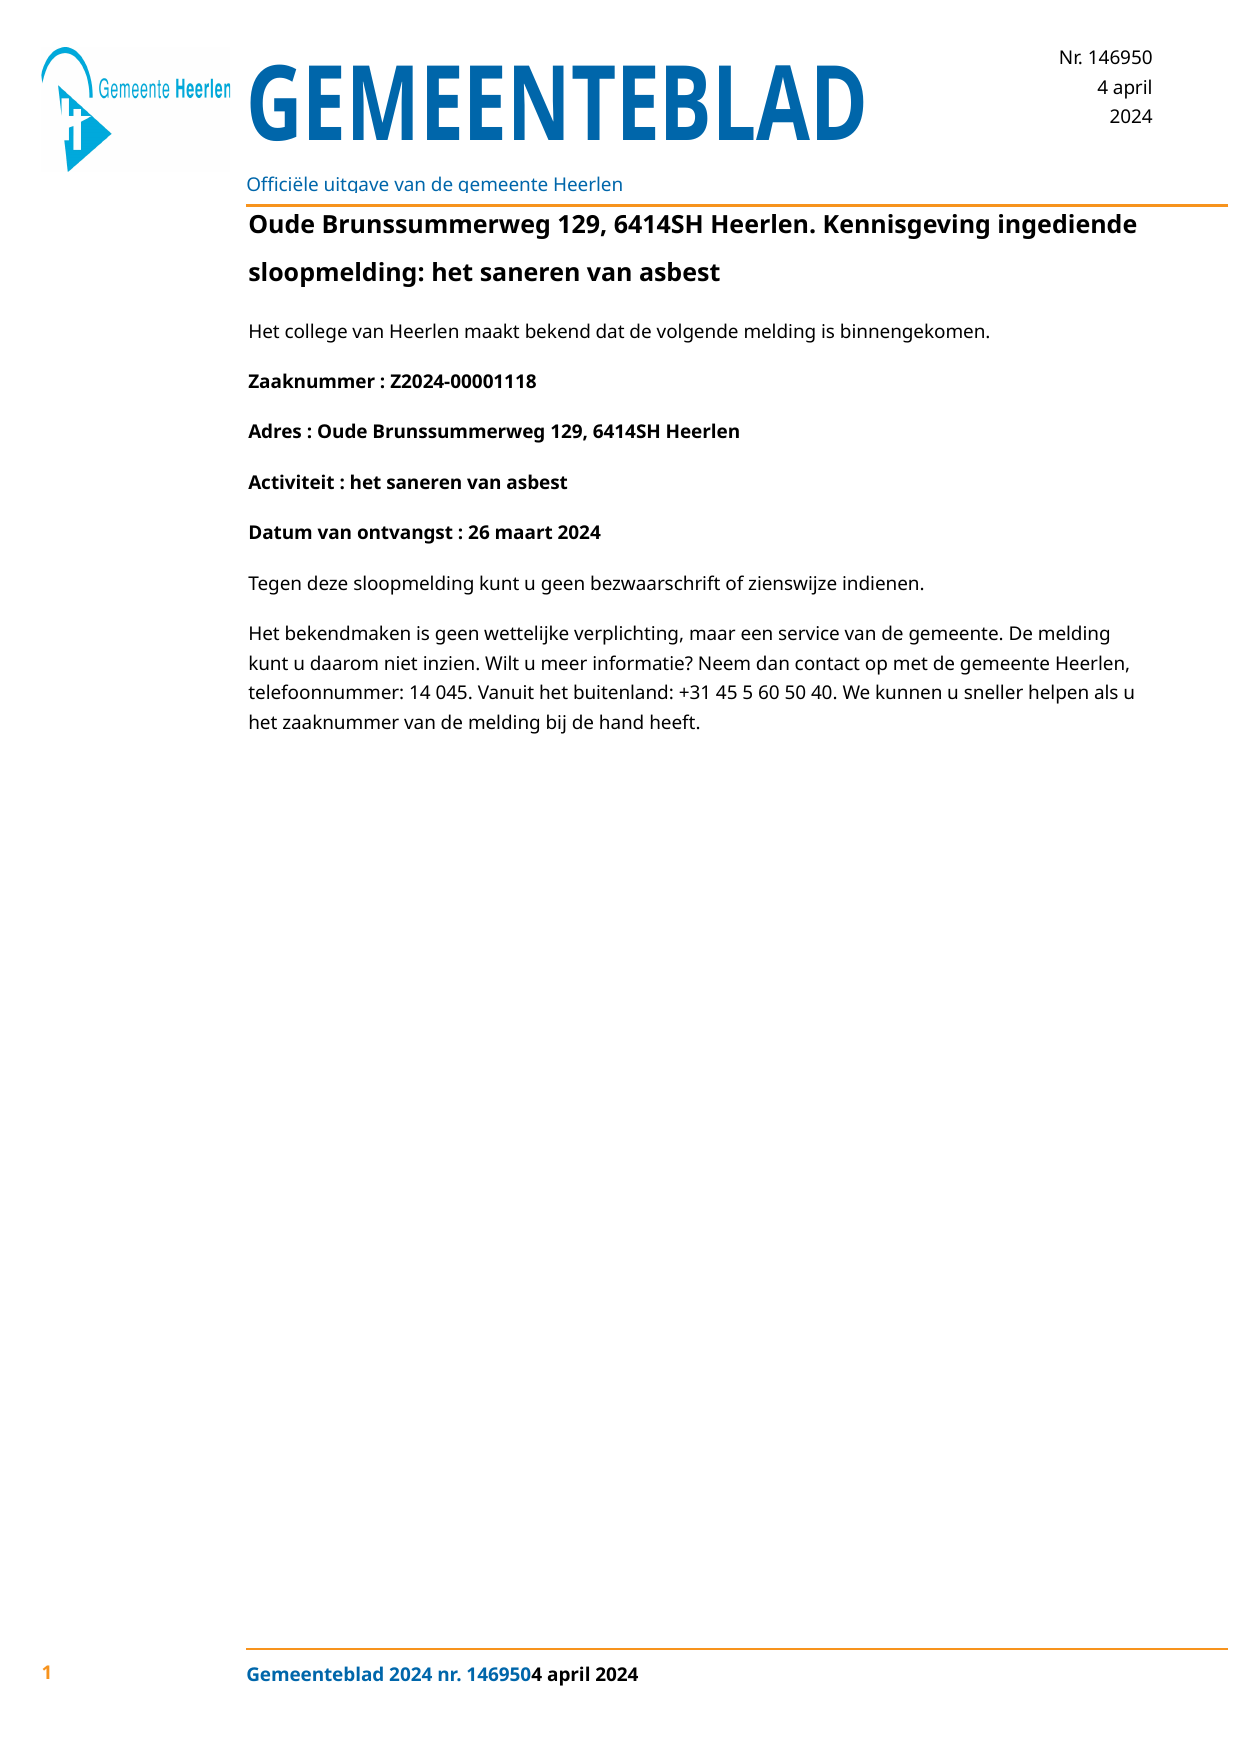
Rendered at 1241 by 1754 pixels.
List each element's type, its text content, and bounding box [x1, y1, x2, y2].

text Oude Brunssummerweg 129, 6414SH Heerlen. Kennisgeving ingediende sloopmelding: het saneren van asbest [248, 207, 1152, 288]
picture [41, 47, 231, 172]
text Adres : Oude Brunssummerweg 129, 6414SH Heerlen [248, 419, 1152, 444]
text Het college van Heerlen maakt bekend dat de volgende melding is binnengekomen. [248, 318, 1152, 344]
text Het bekendmaken is geen wettelijke verplichting, maar een service van de gemeente. De melding kunt u daarom niet inzien. Wilt u meer informatie? Neem dan contact op met de gemeente Heerlen, telefoonnummer: 14 045. Vanuit het buitenland: +31 45 5 60 50 40. We kunnen u sneller helpen als u het zaaknummer van de melding bij de hand heeft. [248, 620, 1152, 735]
text Tegen deze sloopmelding kunt u geen bezwaarschrift of zienswijze indienen. [248, 570, 1152, 596]
text Activiteit : het saneren van asbest [248, 469, 1152, 495]
picture [41, 47, 59, 70]
text Zaaknummer : Z2024-00001118 [248, 368, 1152, 394]
text Datum van ontvangst : 26 maart 2024 [248, 519, 1152, 545]
